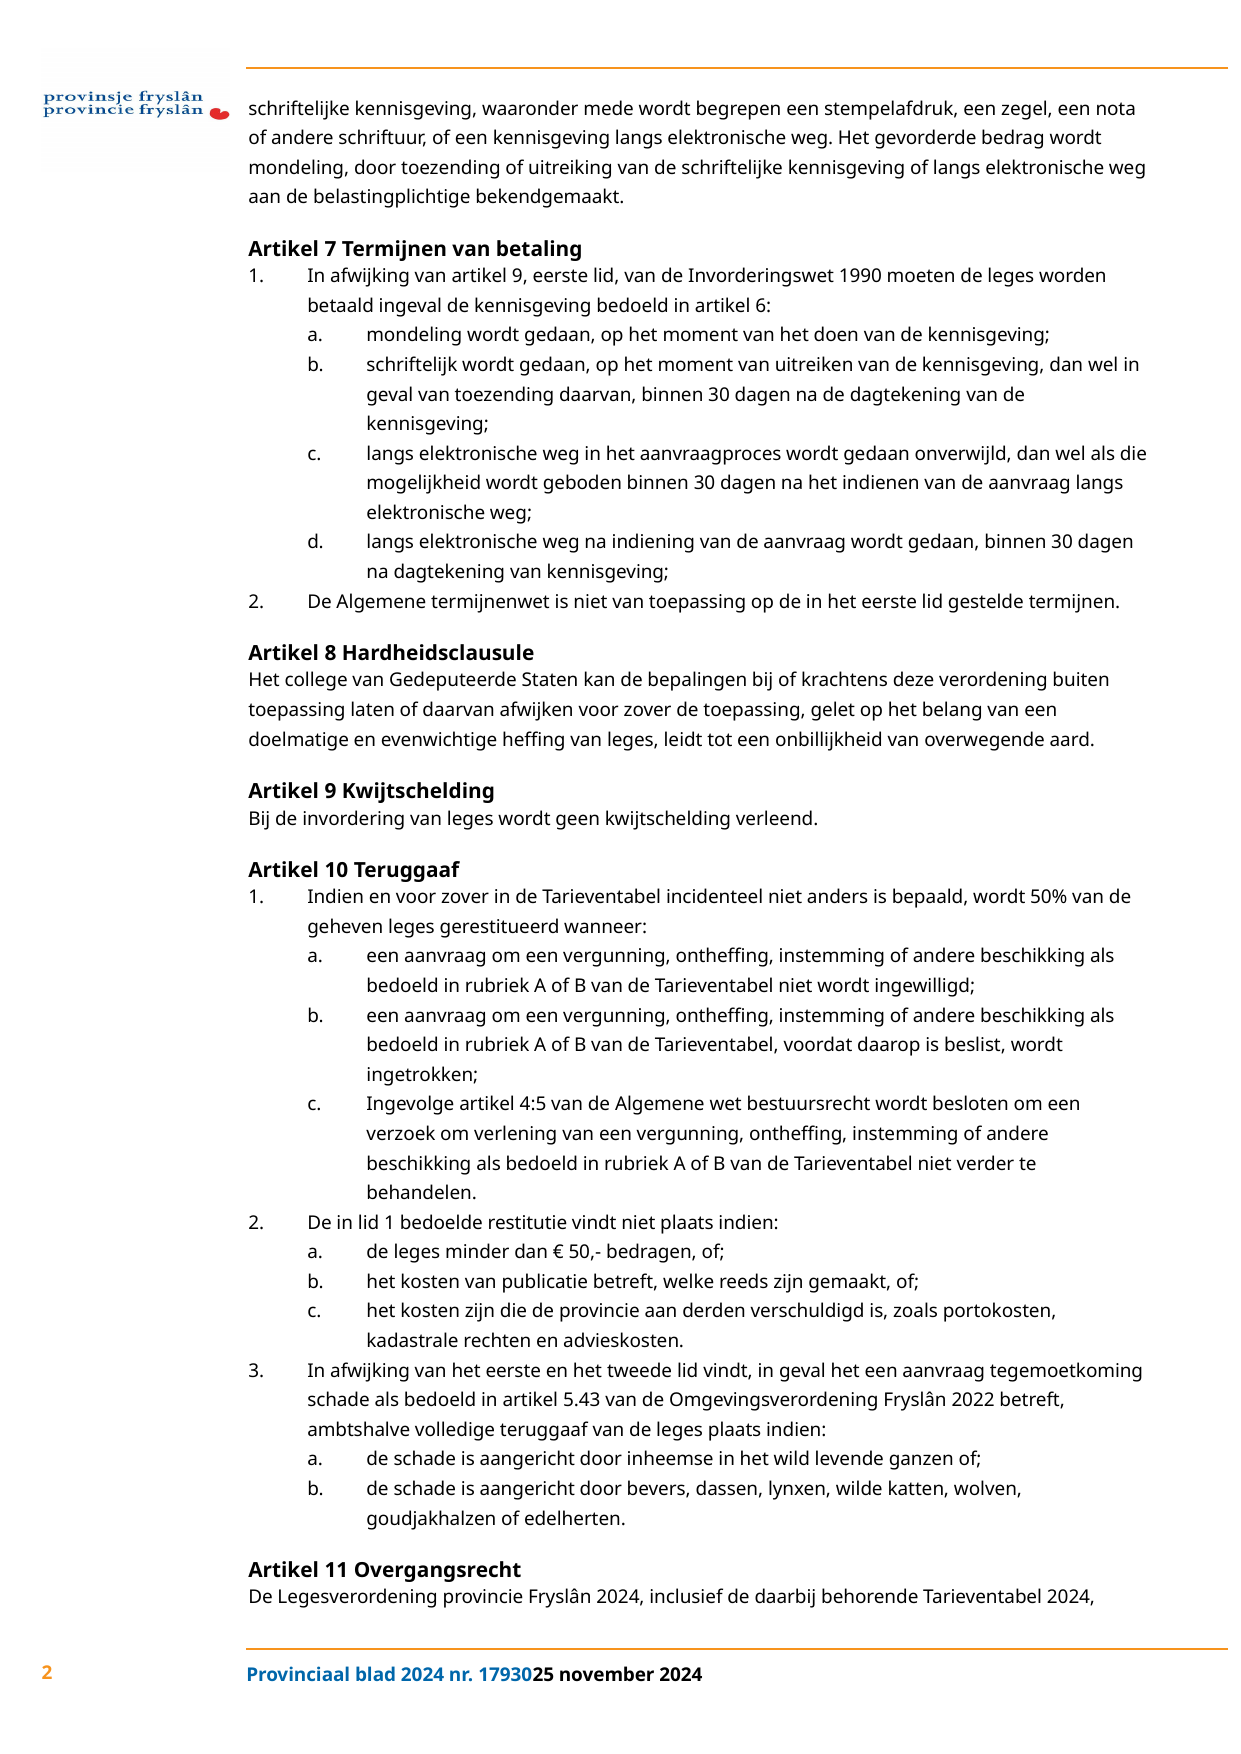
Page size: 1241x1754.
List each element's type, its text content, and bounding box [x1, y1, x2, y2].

picture [41, 47, 231, 172]
list Indien en voor zover in de Tarieventabel incidenteel niet anders is bepaald, wordt 50% van de geheven leges gerestitueerd wanneer: [248, 883, 1152, 939]
text Bij de invordering van leges wordt geen kwijtschelding verleend. [248, 805, 1152, 830]
text Het college van Gedeputeerde Staten kan de bepalingen bij of krachtens deze verordening buiten toepassing laten of daarvan afwijken voor zover de toepassing, gelet op het belang van een doelmatige en evenwichtige heffing van leges, leidt tot een onbillijkheid van overwegende aard. [248, 667, 1152, 752]
list langs elektronische weg na indiening van de aanvraag wordt gedaan, binnen 30 dagen na dagtekening van kennisgeving; [307, 529, 1152, 584]
text De Legesverordening provincie Fryslân 2024, inclusief de daarbij behorende Tarieventabel 2024, [248, 1584, 1152, 1609]
text schriftelijke kennisgeving, waaronder mede wordt begrepen een stempelafdruk, een zegel, een nota of andere schriftuur, of een kennisgeving langs elektronische weg. Het gevorderde bedrag wordt mondeling, door toezending of uitreiking van de schriftelijke kennisgeving of langs elektronische weg aan de belastingplichtige bekendgemaakt. [248, 95, 1152, 209]
text Artikel 7 Termijnen van betaling [248, 234, 1152, 262]
list het kosten van publicatie betreft, welke reeds zijn gemaakt, of; [307, 1268, 1152, 1294]
list de schade is aangericht door bevers, dassen, lynxen, wilde katten, wolven, goudjakhalzen of edelherten. [307, 1475, 1152, 1531]
text Artikel 8 Hardheidsclausule [248, 638, 1152, 667]
list langs elektronische weg in het aanvraagproces wordt gedaan onverwijld, dan wel als die mogelijkheid wordt geboden binnen 30 dagen na het indienen van de aanvraag langs elektronische weg; [307, 440, 1152, 525]
list een aanvraag om een vergunning, ontheffing, instemming of andere beschikking als bedoeld in rubriek A of B van de Tarieventabel niet wordt ingewilligd; [307, 943, 1152, 998]
text Artikel 11 Overgangsrecht [248, 1555, 1152, 1584]
list een aanvraag om een vergunning, ontheffing, instemming of andere beschikking als bedoeld in rubriek A of B van de Tarieventabel, voordat daarop is beslist, wordt ingetrokken; [307, 1002, 1152, 1087]
text Artikel 9 Kwijtschelding [248, 776, 1152, 805]
list De Algemene termijnenwet is niet van toepassing op de in het eerste lid gestelde termijnen. [248, 588, 1152, 613]
list Ingevolge artikel 4:5 van de Algemene wet bestuursrecht wordt besloten om een verzoek om verlening van een vergunning, ontheffing, instemming of andere beschikking als bedoeld in rubriek A of B van de Tarieventabel niet verder te behandelen. [307, 1091, 1152, 1205]
list In afwijking van het eerste en het tweede lid vindt, in geval het een aanvraag tegemoetkoming schade als bedoeld in artikel 5.43 van de Omgevingsverordening Fryslân 2022 betreft, ambtshalve volledige teruggaaf van de leges plaats indien: [248, 1357, 1152, 1442]
list De in lid 1 bedoelde restitutie vindt niet plaats indien: [248, 1209, 1152, 1235]
list In afwijking van artikel 9, eerste lid, van de Invorderingswet 1990 moeten de leges worden betaald ingeval de kennisgeving bedoeld in artikel 6: [248, 262, 1152, 318]
list schriftelijk wordt gedaan, op het moment van uitreiken van de kennisgeving, dan wel in geval van toezending daarvan, binnen 30 dagen na de dagtekening van de kennisgeving; [307, 351, 1152, 436]
list de leges minder dan € 50,- bedragen, of; [307, 1238, 1152, 1264]
text Artikel 10 Teruggaaf [248, 855, 1152, 883]
list het kosten zijn die de provincie aan derden verschuldigd is, zoals portokosten, kadastrale rechten en advieskosten. [307, 1298, 1152, 1353]
list de schade is aangericht door inheemse in het wild levende ganzen of; [307, 1446, 1152, 1471]
list mondeling wordt gedaan, op het moment van het doen van de kennisgeving; [307, 322, 1152, 347]
